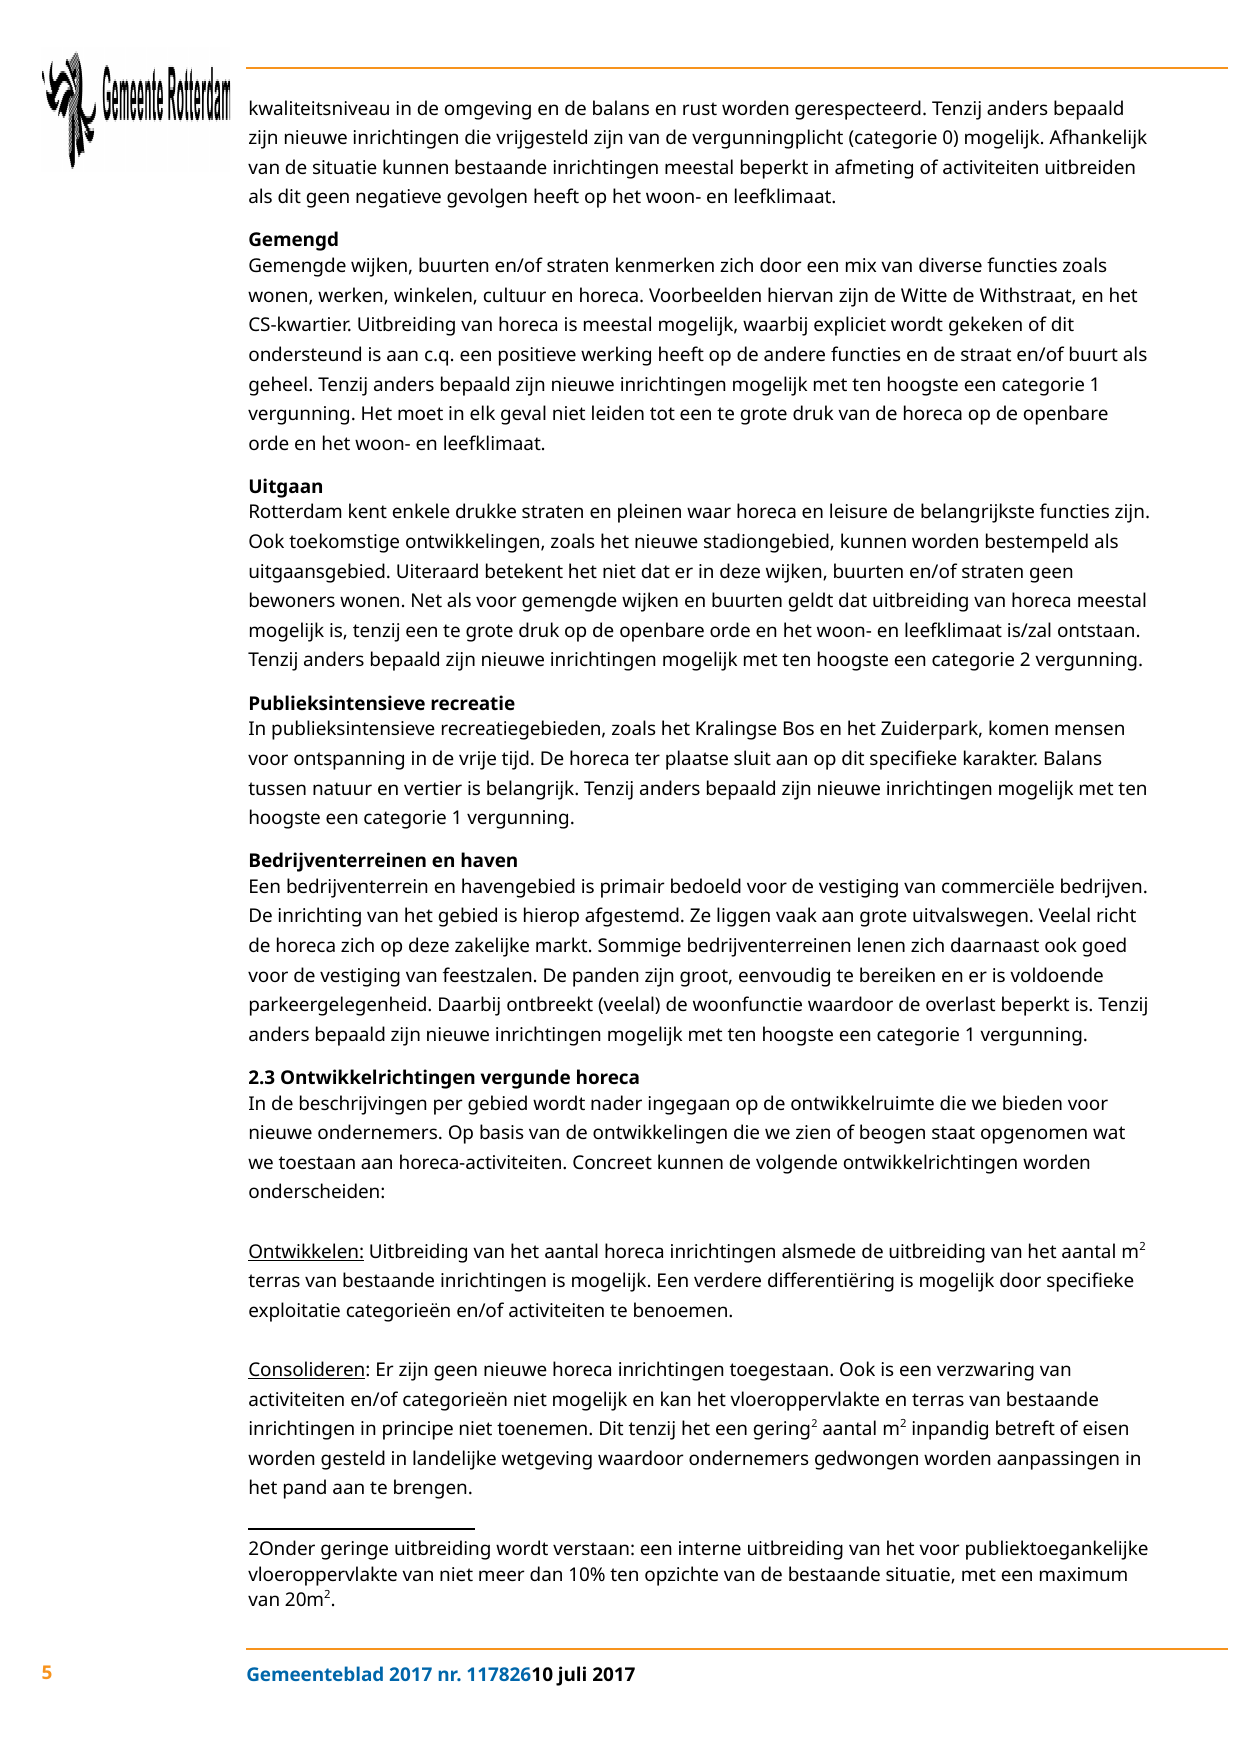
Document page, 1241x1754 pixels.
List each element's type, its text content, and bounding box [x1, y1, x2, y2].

text Gemengd [248, 227, 1152, 252]
text Bedrijventerreinen en haven [248, 847, 1152, 873]
text Rotterdam kent enkele drukke straten en pleinen waar horeca en leisure de belangrijkste functies zijn. Ook toekomstige ontwikkelingen, zoals het nieuwe stadiongebied, kunnen worden bestempeld als uitgaansgebied. Uiteraard betekent het niet dat er in deze wijken, buurten en/of straten geen bewoners wonen. Net als voor gemengde wijken en buurten geldt dat uitbreiding van horeca meestal mogelijk is, tenzij een te grote druk op de openbare orde en het woon- en leefklimaat is/zal ontstaan. Tenzij anders bepaald zijn nieuwe inrichtingen mogelijk met ten hoogste een categorie 2 vergunning. [248, 499, 1152, 672]
text 2.3 Ontwikkelrichtingen vergunde horeca [248, 1064, 1152, 1090]
text Publieksintensieve recreatie [248, 690, 1152, 716]
text Gemengde wijken, buurten en/of straten kenmerken zich door een mix van diverse functies zoals wonen, werken, winkelen, cultuur en horeca. Voorbeelden hiervan zijn de Witte de Withstraat, en het CS-kwartier. Uitbreiding van horeca is meestal mogelijk, waarbij expliciet wordt gekeken of dit ondersteund is aan c.q. een positieve werking heeft op de andere functies en de straat en/of buurt als geheel. Tenzij anders bepaald zijn nieuwe inrichtingen mogelijk met ten hoogste een categorie 1 vergunning. Het moet in elk geval niet leiden tot een te grote druk van de horeca op de openbare orde en het woon- en leefklimaat. [248, 252, 1152, 456]
picture [41, 47, 231, 172]
text kwaliteitsniveau in de omgeving en de balans en rust worden gerespecteerd. Tenzij anders bepaald zijn nieuwe inrichtingen die vrijgesteld zijn van de vergunningplicht (categorie 0) mogelijk. Afhankelijk van de situatie kunnen bestaande inrichtingen meestal beperkt in afmeting of activiteiten uitbreiden als dit geen negatieve gevolgen heeft op het woon- en leefklimaat. [248, 95, 1152, 209]
text Uitgaan [248, 473, 1152, 499]
text Een bedrijventerrein en havengebied is primair bedoeld voor de vestiging van commerciële bedrijven. De inrichting van het gebied is hierop afgestemd. Ze liggen vaak aan grote uitvalswegen. Veelal richt de horeca zich op deze zakelijke markt. Sommige bedrijventerreinen lenen zich daarnaast ook goed voor de vestiging van feestzalen. De panden zijn groot, eenvoudig te bereiken en er is voldoende parkeergelegenheid. Daarbij ontbreekt (veelal) de woonfunctie waardoor de overlast beperkt is. Tenzij anders bepaald zijn nieuwe inrichtingen mogelijk met ten hoogste een categorie 1 vergunning. [248, 873, 1152, 1047]
text In publieksintensieve recreatiegebieden, zoals het Kralingse Bos en het Zuiderpark, komen mensen voor ontspanning in de vrije tijd. De horeca ter plaatse sluit aan op dit specifieke karakter. Balans tussen natuur en vertier is belangrijk. Tenzij anders bepaald zijn nieuwe inrichtingen mogelijk met ten hoogste een categorie 1 vergunning. [248, 716, 1152, 830]
text Onder geringe uitbreiding wordt verstaan: een interne uitbreiding van het voor publiektoegankelijke vloeroppervlakte van niet meer dan 10% ten opzichte van de bestaande situatie, met een maximum van 20m2. [248, 1535, 1152, 1612]
text In de beschrijvingen per gebied wordt nader ingegaan op de ontwikkelruimte die we bieden voor nieuwe ondernemers. Op basis van de ontwikkelingen die we zien of beogen staat opgenomen wat we toestaan aan horeca-activiteiten. Concreet kunnen de volgende ontwikkelrichtingen worden onderscheiden: [248, 1090, 1152, 1204]
text Ontwikkelen: Uitbreiding van het aantal horeca inrichtingen alsmede de uitbreiding van het aantal m2 terras van bestaande inrichtingen is mogelijk. Een verdere differentiëring is mogelijk door specifieke exploitatie categorieën en/of activiteiten te benoemen. [248, 1238, 1152, 1323]
text Consolideren: Er zijn geen nieuwe horeca inrichtingen toegestaan. Ook is een verzwaring van activiteiten en/of categorieën niet mogelijk en kan het vloeroppervlakte en terras van bestaande inrichtingen in principe niet toenemen. Dit tenzij het een gering aantal m2 inpandig betreft of eisen worden gesteld in landelijke wetgeving waardoor ondernemers gedwongen worden aanpassingen in het pand aan te brengen. [248, 1356, 1152, 1500]
